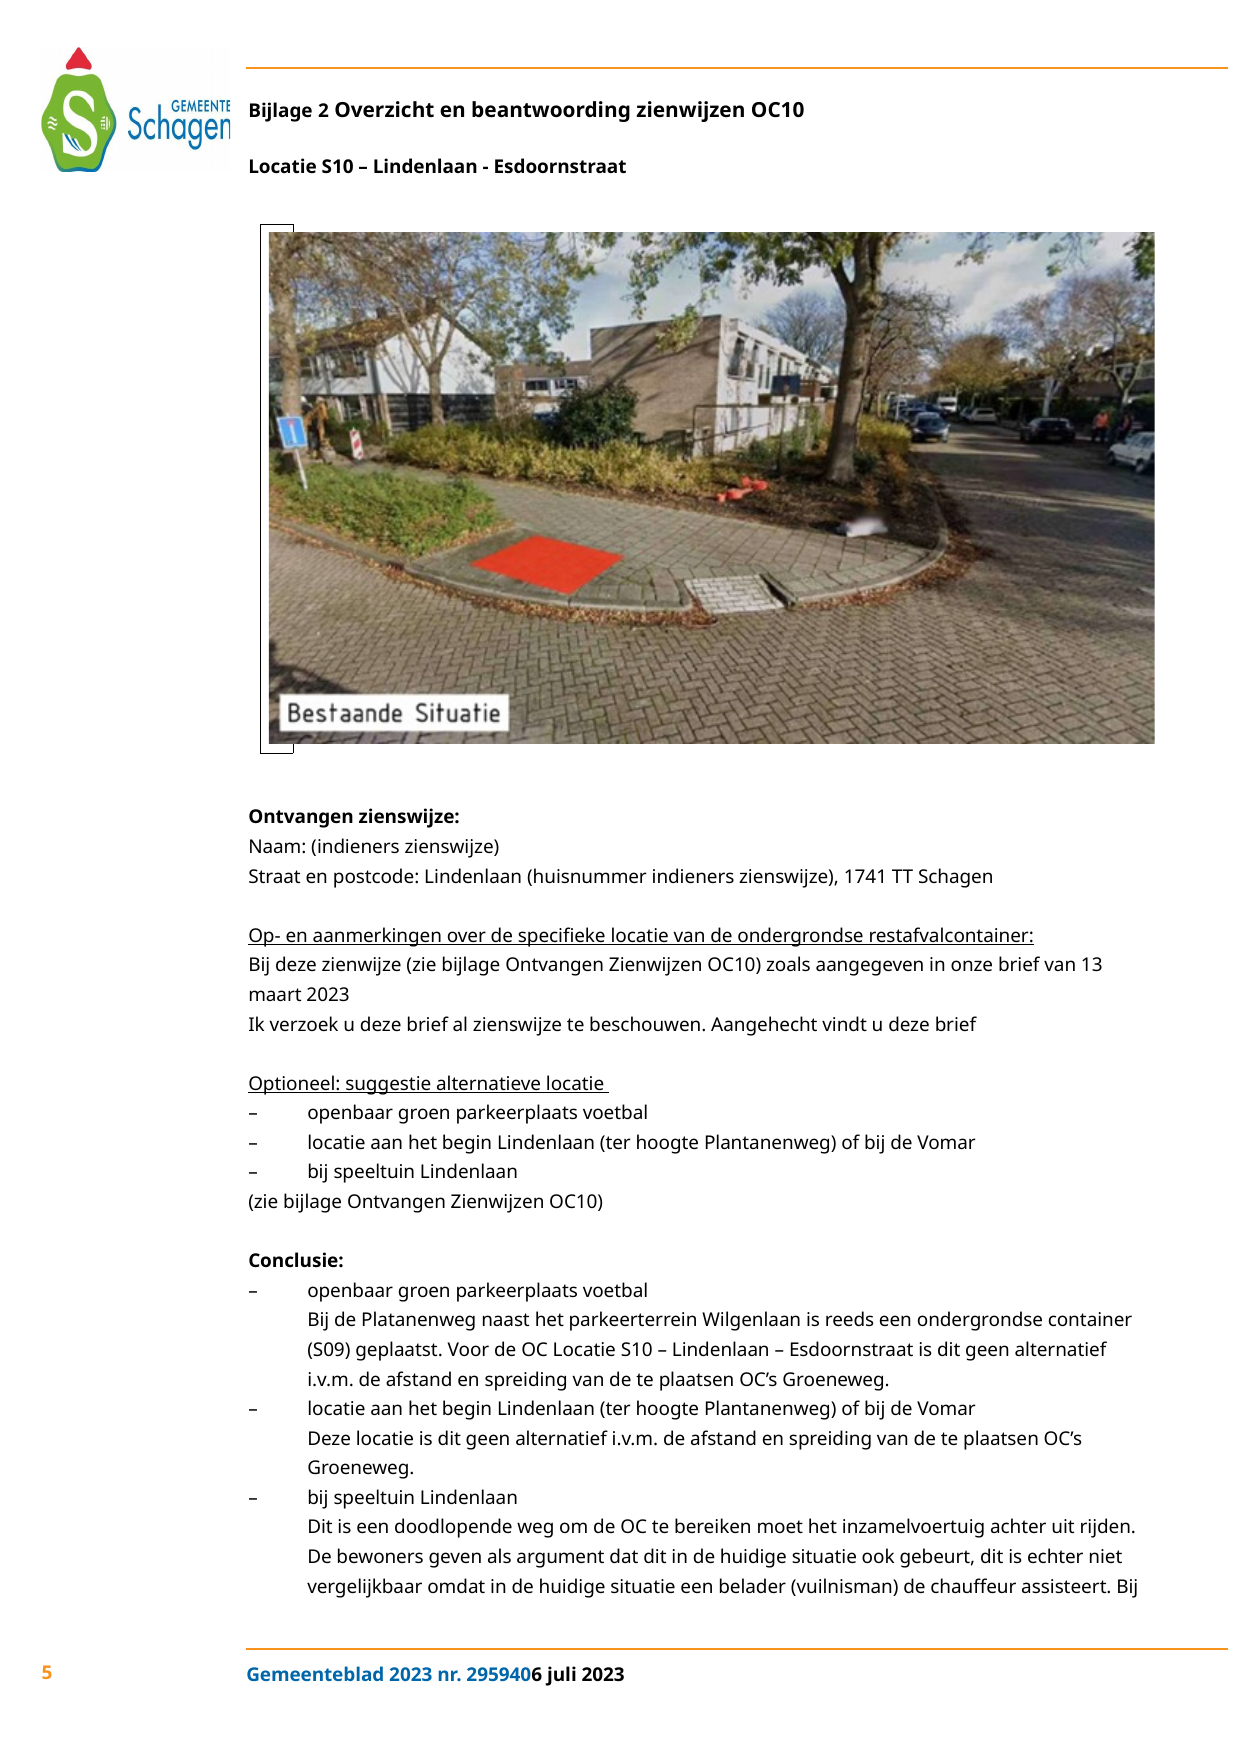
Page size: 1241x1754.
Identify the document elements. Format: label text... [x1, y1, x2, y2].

list locatie aan het begin Lindenlaan (ter hoogte Plantanenweg) of bij de Vomar [248, 1129, 1152, 1155]
text Conclusie: [248, 1247, 1152, 1273]
text Optioneel: suggestie alternatieve locatie [248, 1070, 1152, 1096]
list openbaar groen parkeerplaats voetbal [248, 1099, 1152, 1125]
picture [268, 232, 1155, 744]
text Locatie S10 – Lindenlaan - Esdoornstraat [248, 153, 1152, 179]
text Ik verzoek u deze brief al zienswijze te beschouwen. Aangehecht vindt u deze brief [248, 1011, 1152, 1036]
text Straat en postcode: Lindenlaan (huisnummer indieners zienswijze), 1741 TT Schagen [248, 863, 1152, 888]
text Naam: (indieners zienswijze) [248, 833, 1152, 859]
list bij speeltuin Lindenlaan [248, 1484, 1152, 1510]
list Deze locatie is dit geen alternatief i.v.m. de afstand en spreiding van de te plaatsen OC’s Groeneweg. [248, 1425, 1152, 1480]
list Bij de Platanenweg naast het parkeerterrein Wilgenlaan is reeds een ondergrondse container (S09) geplaatst. Voor de OC Locatie S10 – Lindenlaan – Esdoornstraat is dit geen alternatief i.v.m. de afstand en spreiding van de te plaatsen OC’s Groeneweg. [248, 1307, 1152, 1391]
picture [41, 47, 231, 172]
text (zie bijlage Ontvangen Zienwijzen OC10) [248, 1188, 1152, 1214]
text Op- en aanmerkingen over de specifieke locatie van de ondergrondse restafvalcontainer: [248, 922, 1152, 948]
list locatie aan het begin Lindenlaan (ter hoogte Plantanenweg) of bij de Vomar [248, 1395, 1152, 1421]
text Ontvangen zienswijze: [248, 804, 1152, 829]
list openbaar groen parkeerplaats voetbal [248, 1277, 1152, 1303]
text Bijlage 2 Overzicht en beantwoording zienwijzen OC10 [248, 95, 1152, 123]
text Bij deze zienwijze (zie bijlage Ontvangen Zienwijzen OC10) zoals aangegeven in onze brief van 13 maart 2023 [248, 952, 1152, 1007]
list Dit is een doodlopende weg om de OC te bereiken moet het inzamelvoertuig achter uit rijden. De bewoners geven als argument dat dit in de huidige situatie ook gebeurt, dit is echter niet vergelijkbaar omdat in de huidige situatie een belader (vuilnisman) de chauffeur assisteert. Bij [248, 1514, 1152, 1598]
list bij speeltuin Lindenlaan [248, 1159, 1152, 1184]
